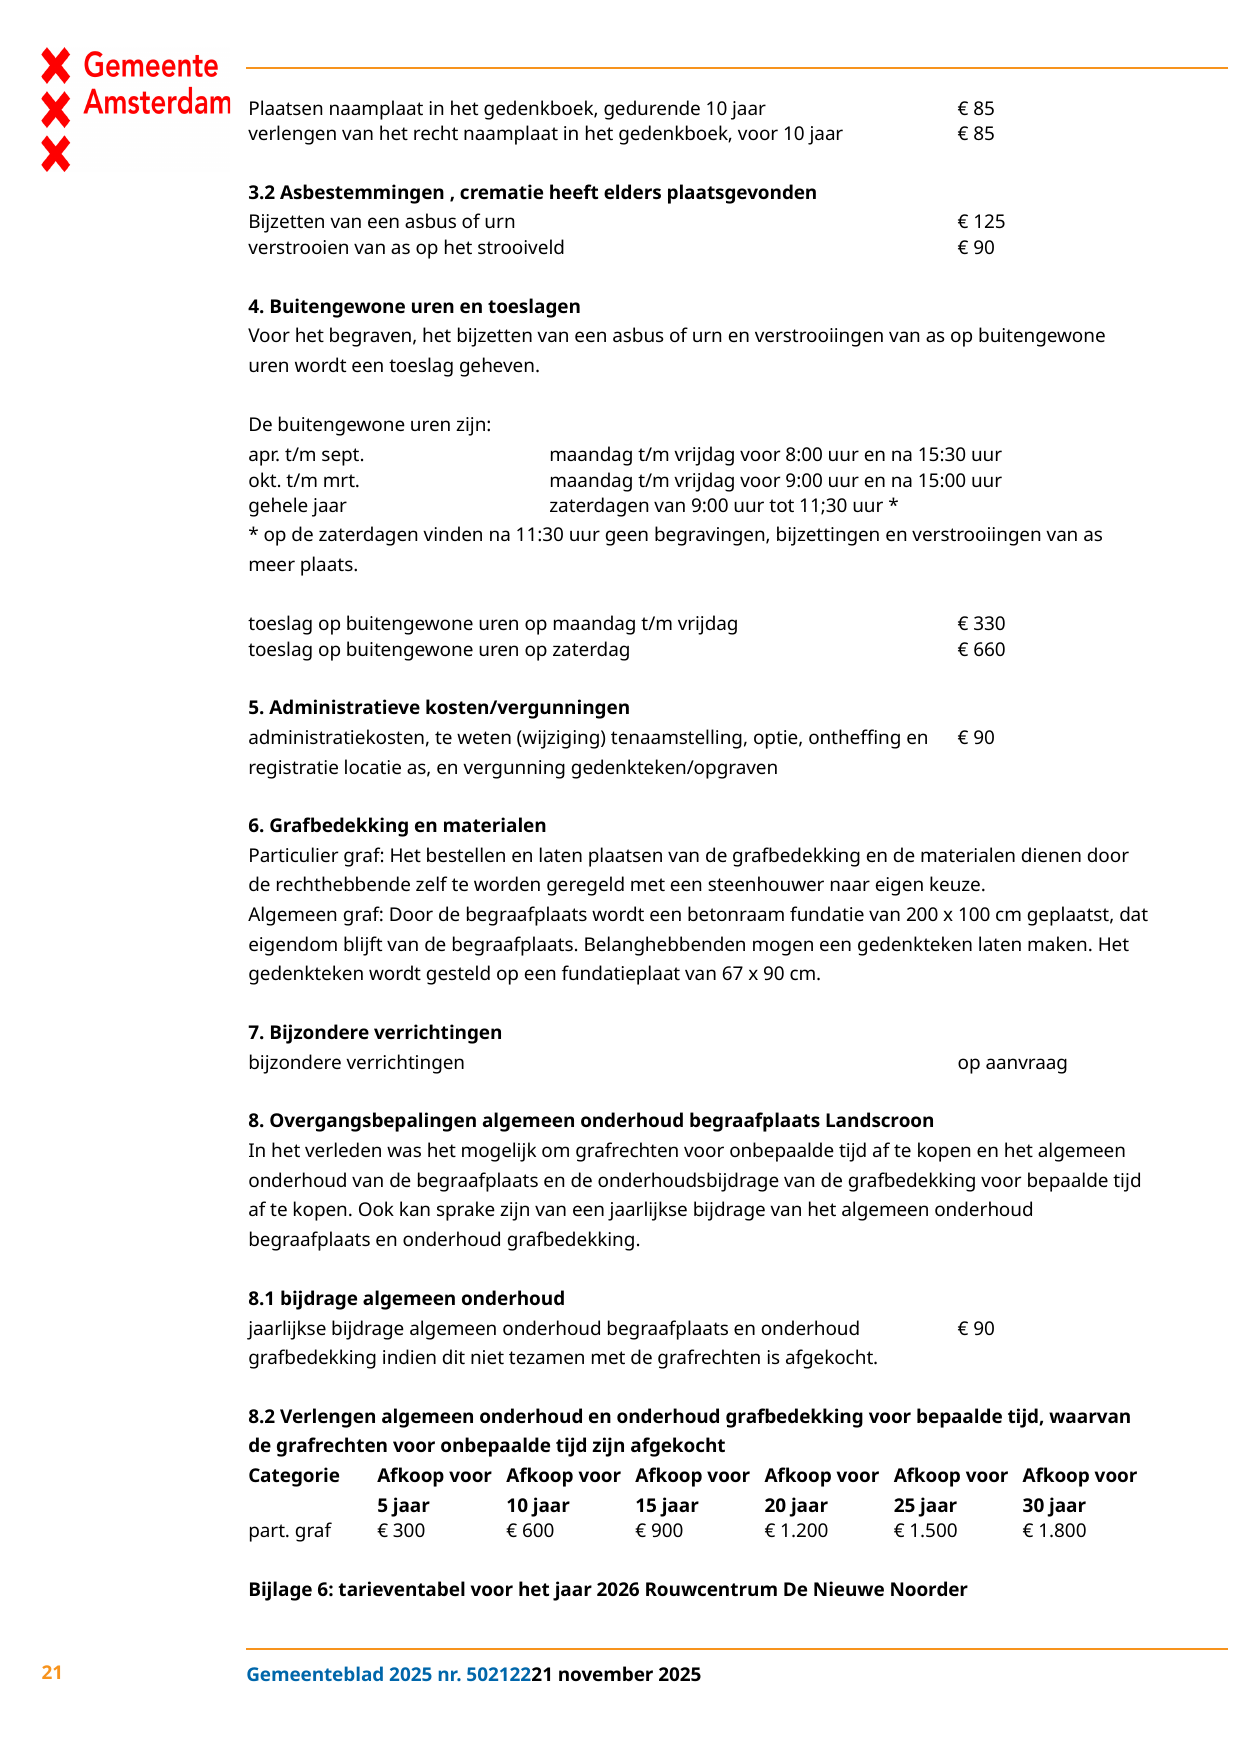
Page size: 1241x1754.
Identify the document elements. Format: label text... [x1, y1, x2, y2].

table_header bijzondere verrichtingen [248, 1049, 957, 1075]
table_header Categorie [248, 1462, 377, 1518]
text De buitengewone uren zijn: [248, 411, 1152, 437]
table_cell € 1.500 [894, 1518, 1022, 1543]
text 8. Overgangsbepalingen algemeen onderhoud begraafplaats Landscroon [248, 1108, 1152, 1133]
table_cell zaterdagen van 9:00 uur tot 11;30 uur * [549, 493, 1152, 518]
table_cell € 85 [958, 121, 1152, 146]
table_header € 330 [958, 610, 1152, 636]
text 5. Administratieve kosten/vergunningen [248, 694, 1152, 720]
text * op de zaterdagen vinden na 11:30 uur geen begravingen, bijzettingen en verstrooiingen van as meer plaats. [248, 521, 1152, 577]
text In het verleden was het mogelijk om grafrechten voor onbepaalde tijd af te kopen en het algemeen onderhoud van de begraafplaats en de onderhoudsbijdrage van de grafbedekking voor bepaalde tijd af te kopen. Ook kan sprake zijn van een jaarlijkse bijdrage van het algemeen onderhoud begraafplaats en onderhoud grafbedekking. [248, 1137, 1152, 1252]
table_header € 90 [958, 724, 1152, 779]
table_header € 125 [958, 209, 1152, 234]
table_header Bijzetten van een asbus of urn [248, 209, 957, 234]
text 4. Buitengewone uren en toeslagen [248, 293, 1152, 319]
table_cell part. graf [248, 1518, 377, 1543]
table_header Afkoop voor 25 jaar [894, 1462, 1022, 1518]
table_cell € 1.800 [1023, 1518, 1152, 1543]
table_header toeslag op buitengewone uren op maandag t/m vrijdag [248, 610, 957, 636]
table_cell € 300 [377, 1518, 506, 1543]
table_cell € 900 [635, 1518, 764, 1543]
text 8.2 Verlengen algemeen onderhoud en onderhoud grafbedekking voor bepaalde tijd, waarvan de grafrechten voor onbepaalde tijd zijn afgekocht [248, 1403, 1152, 1458]
table_cell gehele jaar [248, 493, 549, 518]
table_cell € 90 [958, 235, 1152, 260]
table_header Afkoop voor 20 jaar [764, 1462, 893, 1518]
table_header Afkoop voor 30 jaar [1023, 1462, 1152, 1518]
table_cell € 660 [958, 636, 1152, 662]
table_cell € 85 [958, 95, 1152, 121]
text Algemeen graf: Door de begraafplaats wordt een betonraam fundatie van 200 x 100 cm geplaatst, dat eigendom blijft van de begraafplaats. Belanghebbenden mogen een gedenkteken laten maken. Het gedenkteken wordt gesteld op een fundatieplaat van 67 x 90 cm. [248, 901, 1152, 986]
table_header apr. t/m sept. [248, 441, 549, 467]
table_header maandag t/m vrijdag voor 8:00 uur en na 15:30 uur [549, 441, 1152, 467]
table_header Afkoop voor 10 jaar [506, 1462, 635, 1518]
text 6. Grafbedekking en materialen [248, 812, 1152, 838]
table_cell verlengen van het recht naamplaat in het gedenkboek, voor 10 jaar [248, 121, 957, 146]
text 7. Bijzondere verrichtingen [248, 1019, 1152, 1045]
table_header Afkoop voor 15 jaar [635, 1462, 764, 1518]
table_cell toeslag op buitengewone uren op zaterdag [248, 636, 957, 662]
table_cell maandag t/m vrijdag voor 9:00 uur en na 15:00 uur [549, 467, 1152, 492]
table_cell okt. t/m mrt. [248, 467, 549, 492]
table_header Afkoop voor 5 jaar [377, 1462, 506, 1518]
table_header € 90 [958, 1315, 1152, 1370]
table_header jaarlijkse bijdrage algemeen onderhoud begraafplaats en onderhoud grafbedekking indien dit niet tezamen met de grafrechten is afgekocht. [248, 1315, 957, 1370]
text Particulier graf: Het bestellen en laten plaatsen van de grafbedekking en de materialen dienen door de rechthebbende zelf te worden geregeld met een steenhouwer naar eigen keuze. [248, 842, 1152, 897]
text Bijlage 6: tarieventabel voor het jaar 2026 Rouwcentrum De Nieuwe Noorder [248, 1576, 1152, 1602]
text 3.2 Asbestemmingen , crematie heeft elders plaatsgevonden [248, 179, 1152, 205]
text 8.1 bijdrage algemeen onderhoud [248, 1285, 1152, 1311]
table_header op aanvraag [958, 1049, 1152, 1075]
table_cell verstrooien van as op het strooiveld [248, 235, 957, 260]
text Voor het begraven, het bijzetten van een asbus of urn en verstrooiingen van as op buitengewone uren wordt een toeslag geheven. [248, 323, 1152, 378]
table_cell € 600 [506, 1518, 635, 1543]
table_header administratiekosten, te weten (wijziging) tenaamstelling, optie, ontheffing en registratie locatie as, en vergunning gedenkteken/opgraven [248, 724, 957, 779]
table_cell Plaatsen naamplaat in het gedenkboek, gedurende 10 jaar [248, 95, 957, 121]
picture [41, 47, 231, 172]
table_cell € 1.200 [764, 1518, 893, 1543]
